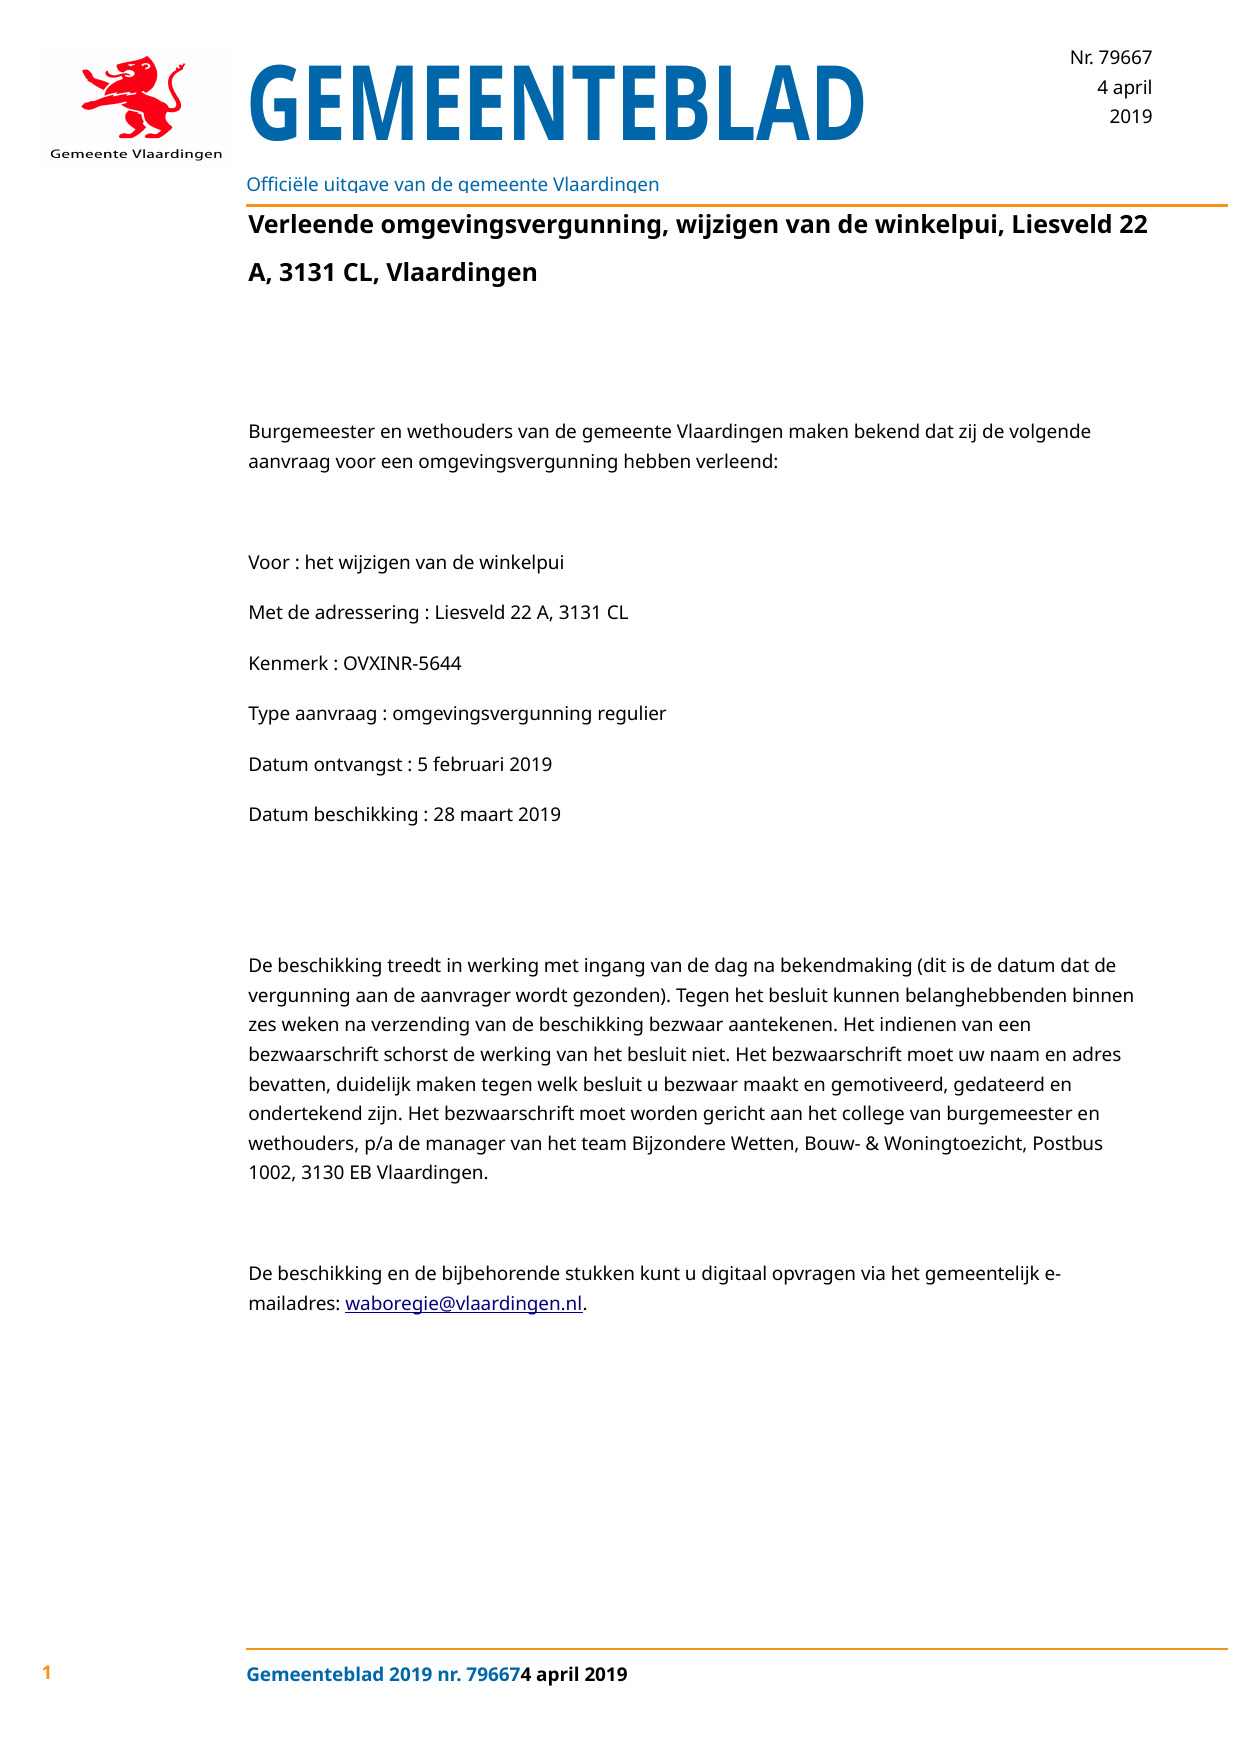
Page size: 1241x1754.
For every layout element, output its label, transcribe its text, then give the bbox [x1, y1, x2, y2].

text Kenmerk : OVXINR-5644 [248, 650, 1152, 676]
picture [41, 47, 231, 172]
text Voor : het wijzigen van de winkelpui [248, 549, 1152, 575]
text Verleende omgevingsvergunning, wijzigen van de winkelpui, Liesveld 22 A, 3131 CL, Vlaardingen [248, 207, 1152, 288]
text Datum ontvangst : 5 februari 2019 [248, 751, 1152, 777]
text De beschikking en de bijbehorende stukken kunt u digitaal opvragen via het gemeentelijk e-mailadres: waboregie@vlaardingen.nl. [248, 1260, 1152, 1316]
text Datum beschikking : 28 maart 2019 [248, 801, 1152, 827]
text Met de adressering : Liesveld 22 A, 3131 CL [248, 599, 1152, 625]
text De beschikking treedt in werking met ingang van de dag na bekendmaking (dit is de datum dat de vergunning aan de aanvrager wordt gezonden). Tegen het besluit kunnen belanghebbenden binnen zes weken na verzending van de beschikking bezwaar aantekenen. Het indienen van een bezwaarschrift schorst de werking van het besluit niet. Het bezwaarschrift moet uw naam en adres bevatten, duidelijk maken tegen welk besluit u bezwaar maakt en gemotiveerd, gedateerd en ondertekend zijn. Het bezwaarschrift moet worden gericht aan het college van burgemeester en wethouders, p/a de manager van het team Bijzondere Wetten, Bouw- & Woningtoezicht, Postbus 1002, 3130 EB Vlaardingen. [248, 952, 1152, 1185]
text Type aanvraag : omgevingsvergunning regulier [248, 700, 1152, 726]
text Burgemeester en wethouders van de gemeente Vlaardingen maken bekend dat zij de volgende aanvraag voor een omgevingsvergunning hebben verleend: [248, 419, 1152, 474]
